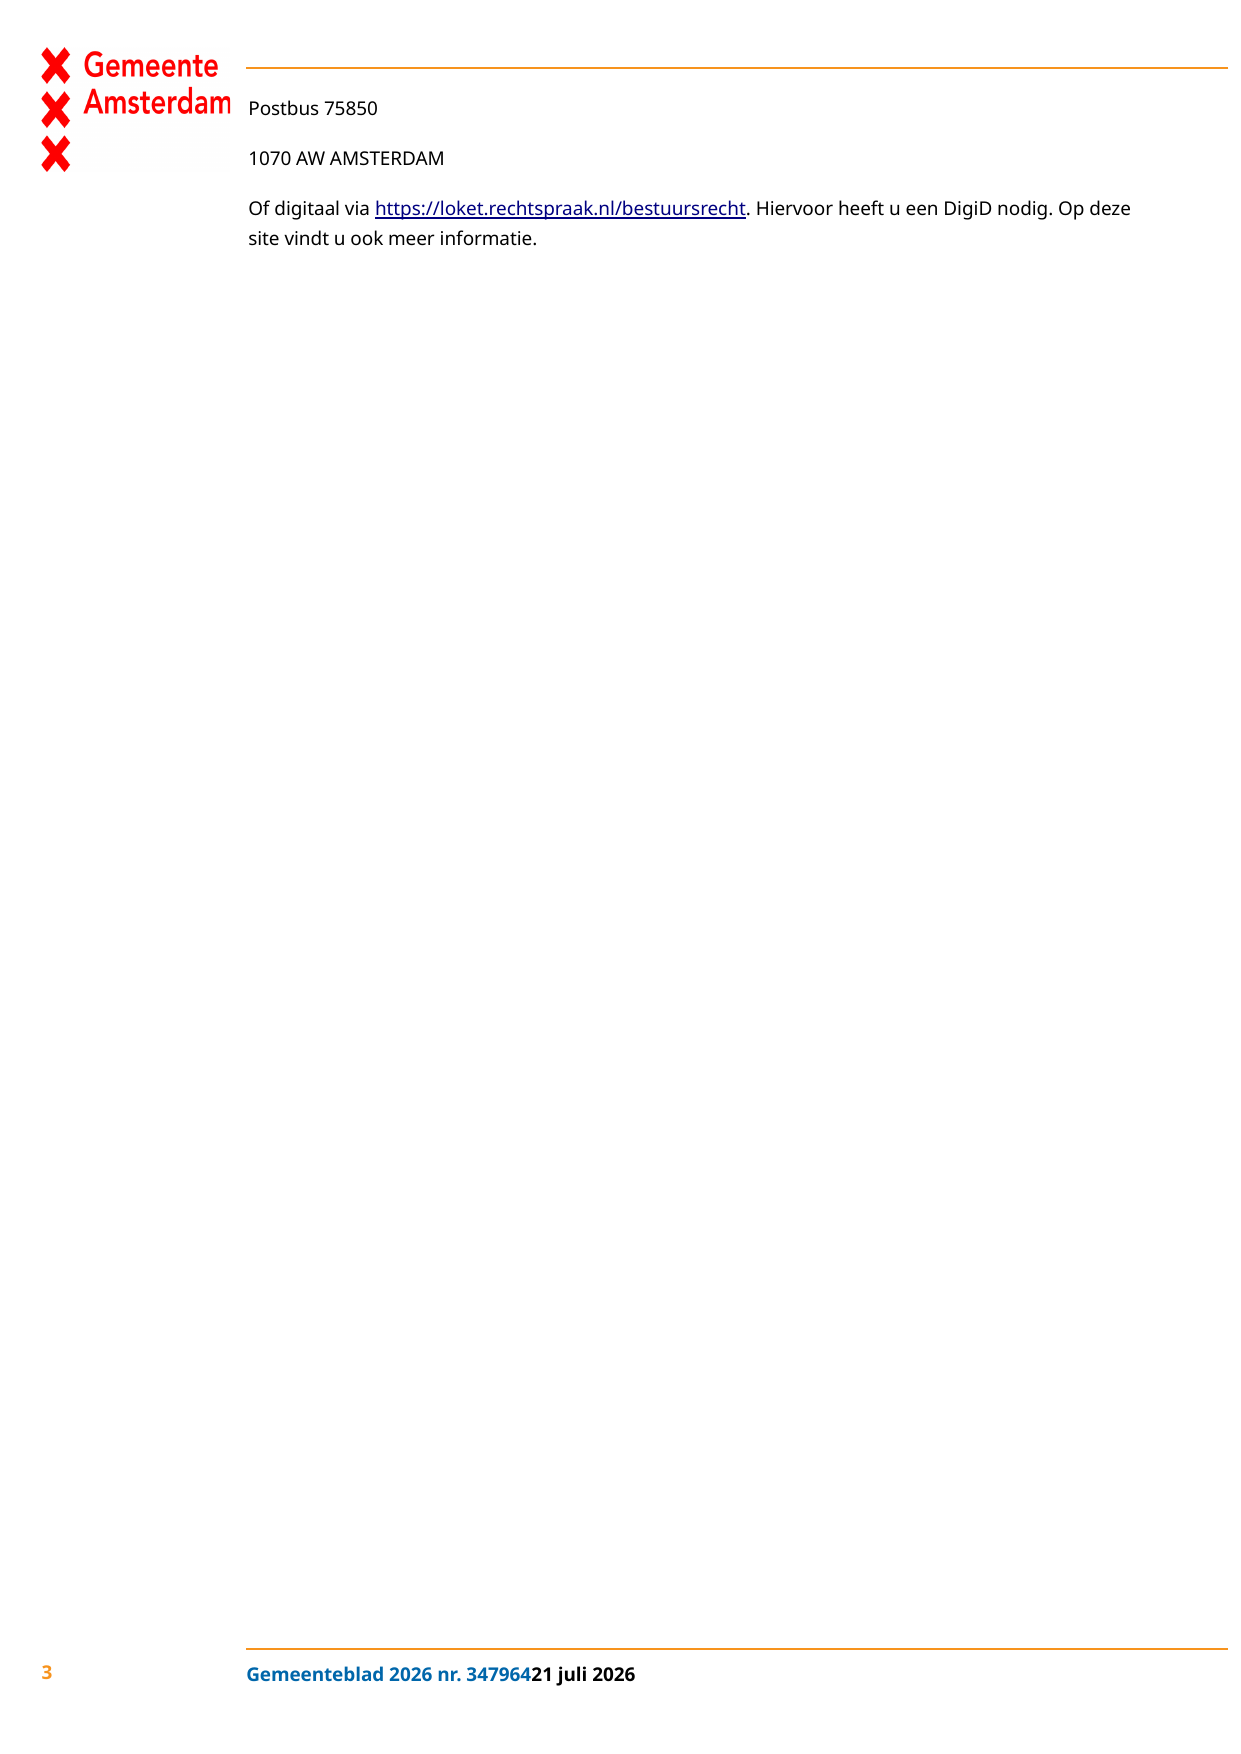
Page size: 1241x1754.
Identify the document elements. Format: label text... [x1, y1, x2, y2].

picture [41, 47, 231, 172]
text Postbus 75850 [248, 95, 1152, 121]
text Of digitaal via https://loket.rechtspraak.nl/bestuursrecht. Hiervoor heeft u een DigiD nodig. Op deze site vindt u ook meer informatie. [248, 196, 1152, 251]
text 1070 AW AMSTERDAM [248, 145, 1152, 171]
